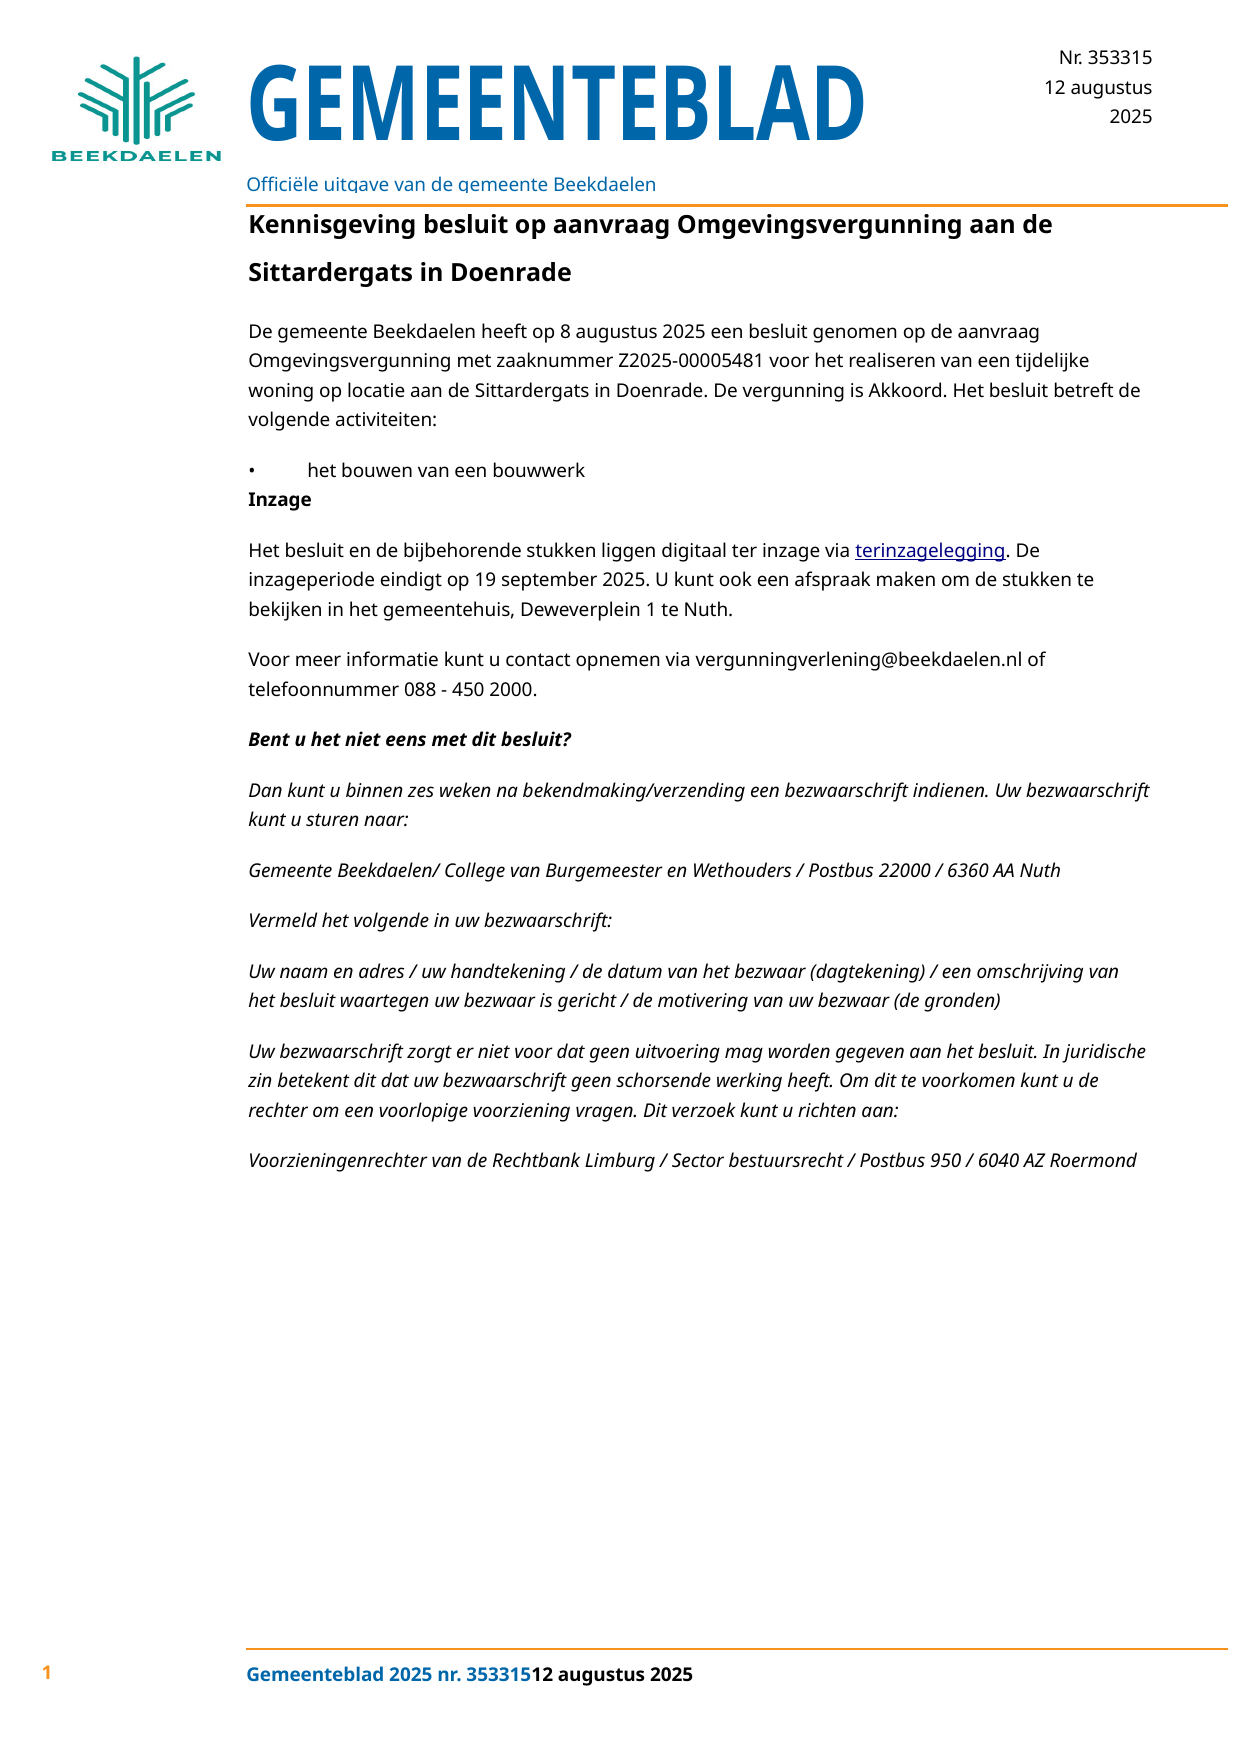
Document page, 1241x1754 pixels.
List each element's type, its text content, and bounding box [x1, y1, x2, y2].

list het bouwen van een bouwwerk [248, 457, 1152, 483]
text Uw naam en adres / uw handtekening / de datum van het bezwaar (dagtekening) / een omschrijving van het besluit waartegen uw bezwaar is gericht / de motivering van uw bezwaar (de gronden) [248, 958, 1152, 1013]
text Dan kunt u binnen zes weken na bekendmaking/verzending een bezwaarschrift indienen. Uw bezwaarschrift kunt u sturen naar: [248, 777, 1152, 832]
text Voor meer informatie kunt u contact opnemen via vergunningverlening@beekdaelen.nl of telefoonnummer 088 - 450 2000. [248, 647, 1152, 702]
text Voorzieningenrechter van de Rechtbank Limburg / Sector bestuursrecht / Postbus 950 / 6040 AZ Roermond [248, 1147, 1152, 1173]
text De gemeente Beekdaelen heeft op 8 augustus 2025 een besluit genomen op de aanvraag Omgevingsvergunning met zaaknummer Z2025-00005481 voor het realiseren van een tijdelijke woning op locatie aan de Sittardergats in Doenrade. De vergunning is Akkoord. Het besluit betreft de volgende activiteiten: [248, 318, 1152, 432]
text Gemeente Beekdaelen/ College van Burgemeester en Wethouders / Postbus 22000 / 6360 AA Nuth [248, 857, 1152, 883]
text Inzage [248, 487, 1152, 512]
text Kennisgeving besluit op aanvraag Omgevingsvergunning aan de Sittardergats in Doenrade [248, 207, 1152, 288]
text Het besluit en de bijbehorende stukken liggen digitaal ter inzage via terinzagelegging. De inzageperiode eindigt op 19 september 2025. U kunt ook een afspraak maken om de stukken te bekijken in het gemeentehuis, Deweverplein 1 te Nuth. [248, 537, 1152, 622]
text Bent u het niet eens met dit besluit? [248, 727, 1152, 752]
text Vermeld het volgende in uw bezwaarschrift: [248, 907, 1152, 933]
text Uw bezwaarschrift zorgt er niet voor dat geen uitvoering mag worden gegeven aan het besluit. In juridische zin betekent dit dat uw bezwaarschrift geen schorsende werking heeft. Om dit te voorkomen kunt u de rechter om een voorlopige voorziening vragen. Dit verzoek kunt u richten aan: [248, 1038, 1152, 1123]
picture [41, 47, 231, 172]
